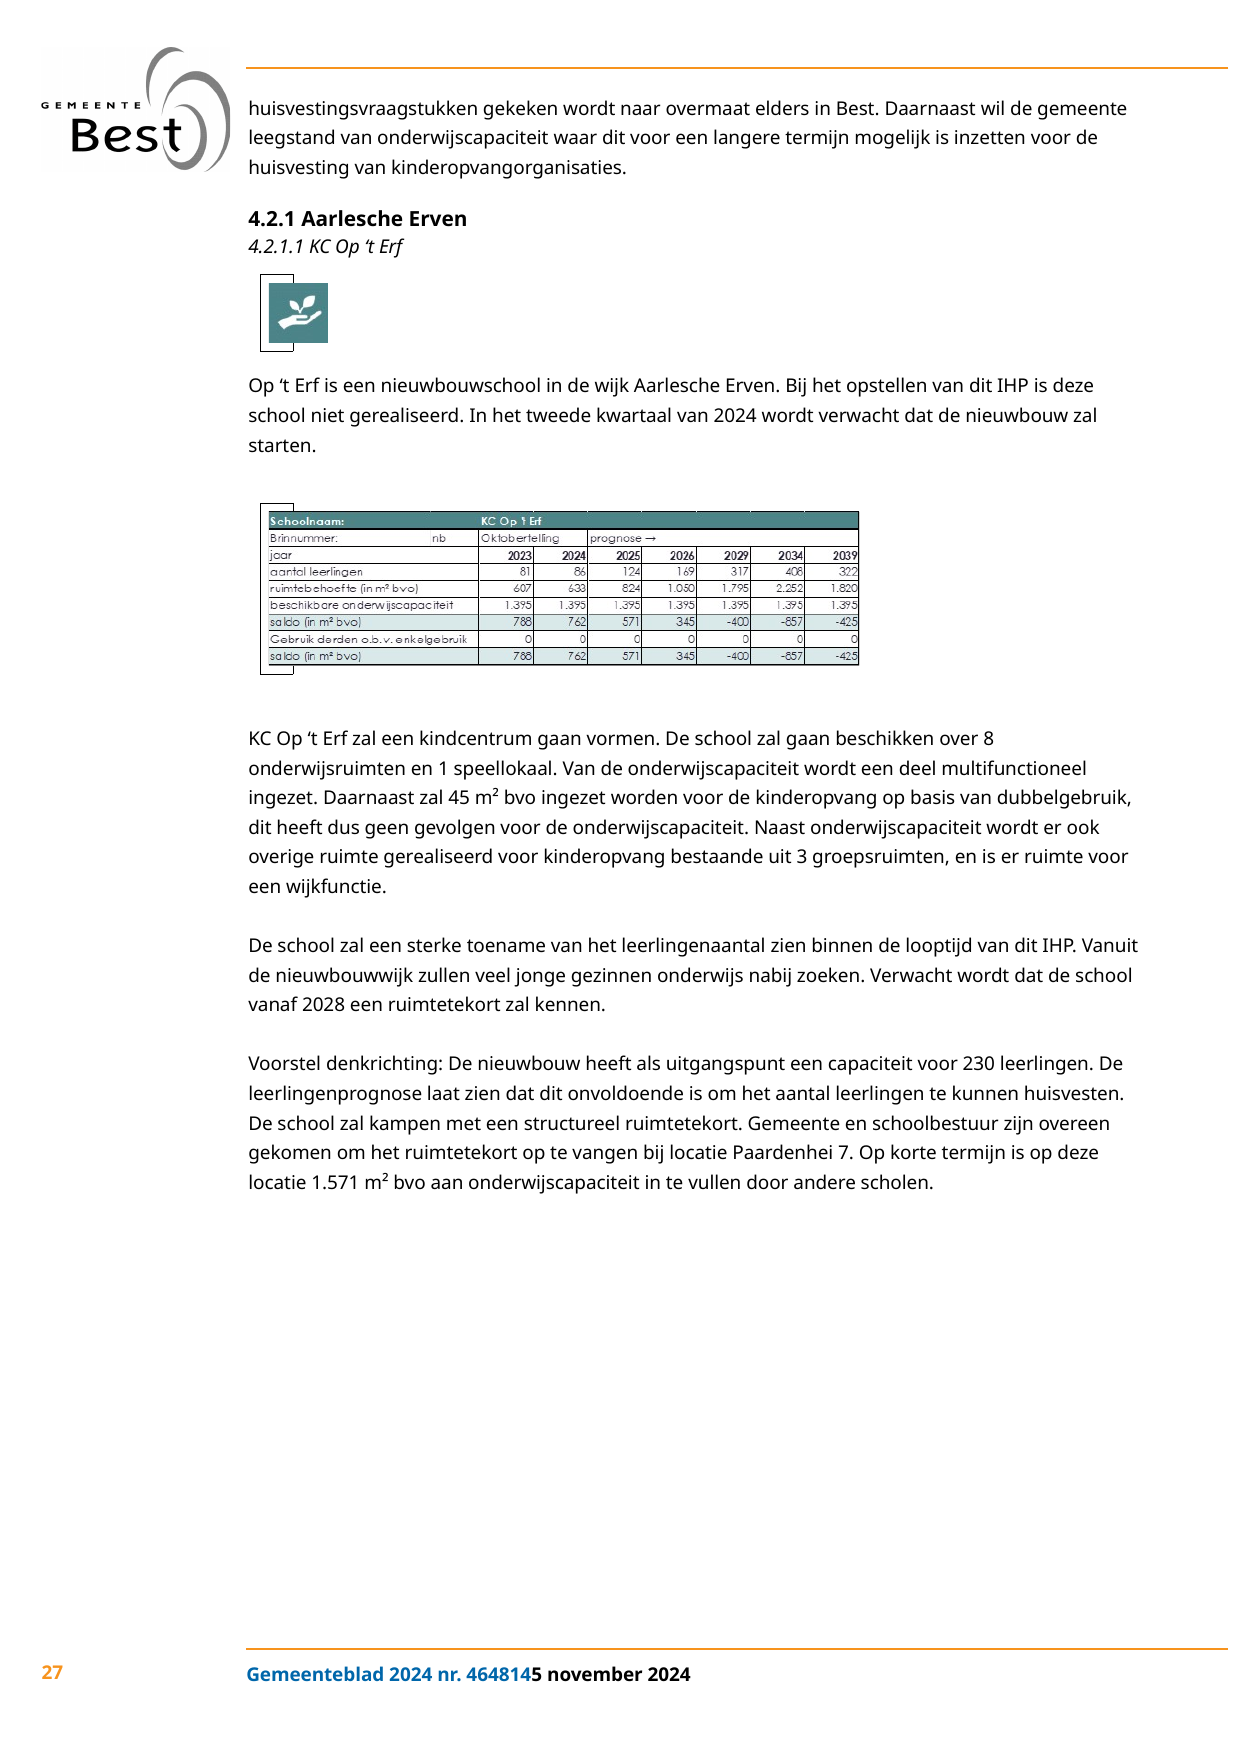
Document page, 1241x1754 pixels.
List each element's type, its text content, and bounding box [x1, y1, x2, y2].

text 4.2.1.1 KC Op ‘t Erf [248, 233, 1152, 258]
text De school zal een sterke toename van het leerlingenaantal zien binnen de looptijd van dit IHP. Vanuit de nieuwbouwwijk zullen veel jonge gezinnen onderwijs nabij zoeken. Verwacht wordt dat de school vanaf 2028 een ruimtetekort zal kennen. [248, 932, 1152, 1017]
text Op ‘t Erf is een nieuwbouwschool in de wijk Aarlesche Erven. Bij het opstellen van dit IHP is deze school niet gerealiseerd. In het tweede kwartaal van 2024 wordt verwacht dat de nieuwbouw zal starten. [248, 373, 1152, 457]
picture [268, 511, 860, 666]
picture [41, 47, 231, 172]
text KC Op ‘t Erf zal een kindcentrum gaan vormen. De school zal gaan beschikken over 8 onderwijsruimten en 1 speellokaal. Van de onderwijscapaciteit wordt een deel multifunctioneel ingezet. Daarnaast zal 45 m² bvo ingezet worden voor de kinderopvang op basis van dubbelgebruik, dit heeft dus geen gevolgen voor de onderwijscapaciteit. Naast onderwijscapaciteit wordt er ook overige ruimte gerealiseerd voor kinderopvang bestaande uit 3 groepsruimten, en is er ruimte voor een wijkfunctie. [248, 725, 1152, 899]
text 4.2.1 Aarlesche Erven [248, 204, 1152, 233]
picture [268, 283, 328, 343]
text huisvestingsvraagstukken gekeken wordt naar overmaat elders in Best. Daarnaast wil de gemeente leegstand van onderwijscapaciteit waar dit voor een langere termijn mogelijk is inzetten voor de huisvesting van kinderopvangorganisaties. [248, 95, 1152, 180]
text Voorstel denkrichting: De nieuwbouw heeft als uitgangspunt een capaciteit voor 230 leerlingen. De leerlingenprognose laat zien dat dit onvoldoende is om het aantal leerlingen te kunnen huisvesten. De school zal kampen met een structureel ruimtetekort. Gemeente en schoolbestuur zijn overeen gekomen om het ruimtetekort op te vangen bij locatie Paardenhei 7. Op korte termijn is op deze locatie 1.571 m² bvo aan onderwijscapaciteit in te vullen door andere scholen. [248, 1051, 1152, 1195]
